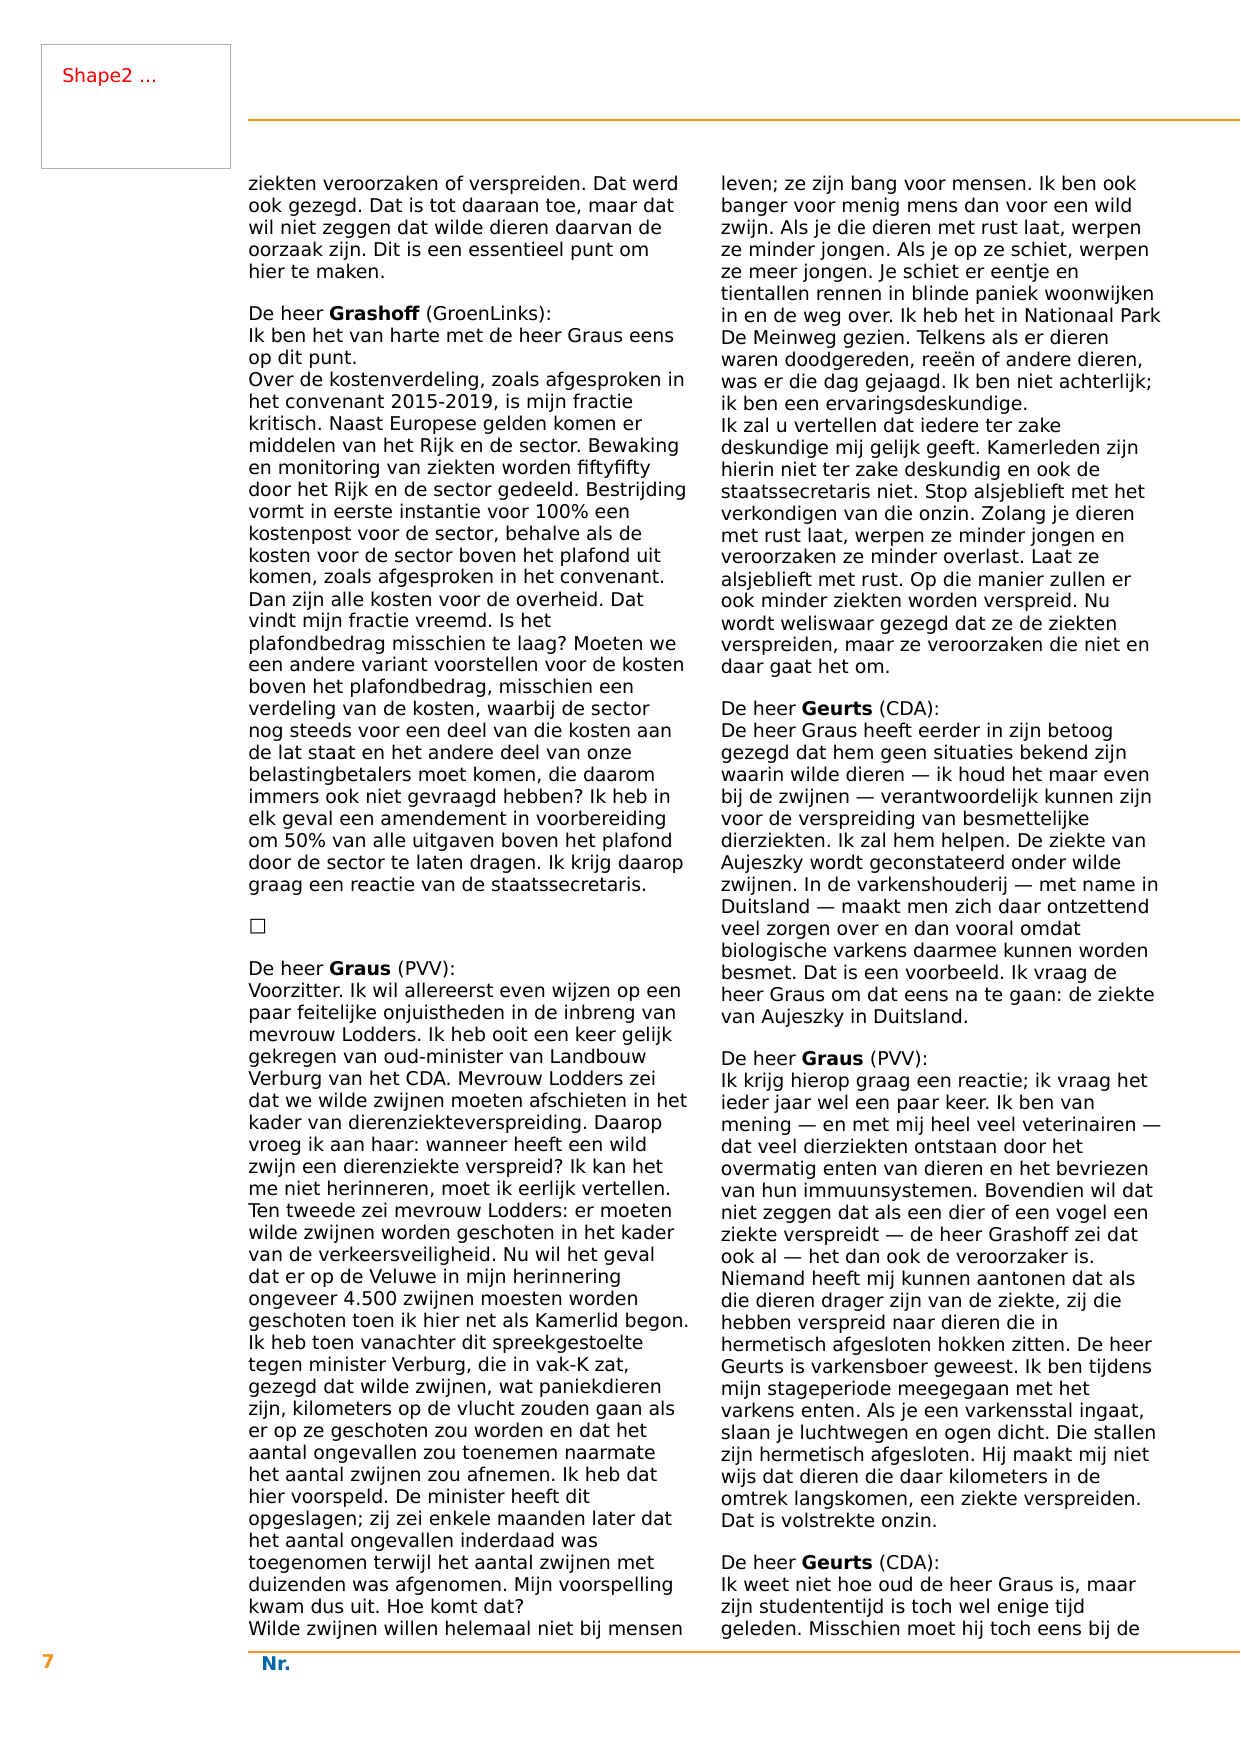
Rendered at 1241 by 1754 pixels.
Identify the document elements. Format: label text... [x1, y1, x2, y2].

text Ik krijg hierop graag een reactie; ik vraag het ieder jaar wel een paar keer. Ik ben van mening — en met mij heel veel veterinairen — dat veel dierziekten ontstaan door het overmatig enten van dieren en het bevriezen van hun immuunsystemen. Bovendien wil dat niet zeggen dat als een dier of een vogel een ziekte verspreidt — de heer Grashoff zei dat ook al — het dan ook de veroorzaker is. Niemand heeft mij kunnen aantonen dat als die dieren drager zijn van de ziekte, zij die hebben verspreid naar dieren die in hermetisch afgesloten hokken zitten. De heer Geurts is varkensboer geweest. Ik ben tijdens mijn stageperiode meegegaan met het varkens enten. Als je een varkensstal ingaat, slaan je luchtwegen en ogen dicht. Die stallen zijn hermetisch afgesloten. Hij maakt mij niet wijs dat dieren die daar kilometers in de omtrek langskomen, een ziekte verspreiden. Dat is volstrekte onzin. [721, 1070, 1163, 1532]
text De heer Grashoff (GroenLinks): [248, 303, 691, 325]
text Ik weet niet hoe oud de heer Graus is, maar zijn studententijd is toch wel enige tijd geleden. Misschien moet hij toch eens bij de [721, 1573, 1163, 1639]
text ⬜ [248, 916, 691, 938]
text De heer Graus heeft eerder in zijn betoog gezegd dat hem geen situaties bekend zijn waarin wilde dieren — ik houd het maar even bij de zwijnen — verantwoordelijk kunnen zijn voor de verspreiding van besmettelijke dierziekten. Ik zal hem helpen. De ziekte van Aujeszky wordt geconstateerd onder wilde zwijnen. In de varkenshouderij — met name in Duitsland — maakt men zich daar ontzettend veel zorgen over en dan vooral omdat biologische varkens daarmee kunnen worden besmet. Dat is een voorbeeld. Ik vraag de heer Graus om dat eens na te gaan: de ziekte van Aujeszky in Duitsland. [721, 720, 1163, 1028]
text leven; ze zijn bang voor mensen. Ik ben ook banger voor menig mens dan voor een wild zwijn. Als je die dieren met rust laat, werpen ze minder jongen. Als je op ze schiet, werpen ze meer jongen. Je schiet er eentje en tientallen rennen in blinde paniek woonwijken in en de weg over. Ik heb het in Nationaal Park De Meinweg gezien. Telkens als er dieren waren doodgereden, reeën of andere dieren, was er die dag gejaagd. Ik ben niet achterlijk; ik ben een ervaringsdeskundige. [721, 173, 1163, 414]
text ziekten veroorzaken of verspreiden. Dat werd ook gezegd. Dat is tot daaraan toe, maar dat wil niet zeggen dat wilde dieren daarvan de oorzaak zijn. Dit is een essentieel punt om hier te maken. [248, 173, 691, 283]
text Wilde zwijnen willen helemaal niet bij mensen [248, 1617, 691, 1639]
text De heer Geurts (CDA): [721, 698, 1163, 720]
text De heer Graus (PVV): [248, 958, 691, 980]
text De heer Graus (PVV): [721, 1048, 1163, 1070]
text Voorzitter. Ik wil allereerst even wijzen op een paar feitelijke onjuistheden in de inbreng van mevrouw Lodders. Ik heb ooit een keer gelijk gekregen van oud-minister van Landbouw Verburg van het CDA. Mevrouw Lodders zei dat we wilde zwijnen moeten afschieten in het kader van dierenziekteverspreiding. Daarop vroeg ik aan haar: wanneer heeft een wild zwijn een dierenziekte verspreid? Ik kan het me niet herinneren, moet ik eerlijk vertellen. Ten tweede zei mevrouw Lodders: er moeten wilde zwijnen worden geschoten in het kader van de verkeersveiligheid. Nu wil het geval dat er op de Veluwe in mijn herinnering ongeveer 4.500 zwijnen moesten worden geschoten toen ik hier net als Kamerlid begon. Ik heb toen vanachter dit spreekgestoelte tegen minister Verburg, die in vak-K zat, gezegd dat wilde zwijnen, wat paniekdieren zijn, kilometers op de vlucht zouden gaan als er op ze geschoten zou worden en dat het aantal ongevallen zou toenemen naarmate het aantal zwijnen zou afnemen. Ik heb dat hier voorspeld. De minister heeft dit opgeslagen; zij zei enkele maanden later dat het aantal ongevallen inderdaad was toegenomen terwijl het aantal zwijnen met duizenden was afgenomen. Mijn voorspelling kwam dus uit. Hoe komt dat? [248, 980, 691, 1617]
text Over de kostenverdeling, zoals afgesproken in het convenant 2015-2019, is mijn fractie kritisch. Naast Europese gelden komen er middelen van het Rijk en de sector. Bewaking en monitoring van ziekten worden fiftyfifty door het Rijk en de sector gedeeld. Bestrijding vormt in eerste instantie voor 100% een kostenpost voor de sector, behalve als de kosten voor de sector boven het plafond uit komen, zoals afgesproken in het convenant. Dan zijn alle kosten voor de overheid. Dat vindt mijn fractie vreemd. Is het plafondbedrag misschien te laag? Moeten we een andere variant voorstellen voor de kosten boven het plafondbedrag, misschien een verdeling van de kosten, waarbij de sector nog steeds voor een deel van die kosten aan de lat staat en het andere deel van onze belastingbetalers moet komen, die daarom immers ook niet gevraagd hebben? Ik heb in elk geval een amendement in voorbereiding om 50% van alle uitgaven boven het plafond door de sector te laten dragen. Ik krijg daarop graag een reactie van de staatssecretaris. [248, 369, 691, 896]
text Ik ben het van harte met de heer Graus eens op dit punt. [248, 325, 691, 369]
text Ik zal u vertellen dat iedere ter zake deskundige mij gelijk geeft. Kamerleden zijn hierin niet ter zake deskundig en ook de staatssecretaris niet. Stop alsjeblieft met het verkondigen van die onzin. Zolang je dieren met rust laat, werpen ze minder jongen en veroorzaken ze minder overlast. Laat ze alsjeblieft met rust. Op die manier zullen er ook minder ziekten worden verspreid. Nu wordt weliswaar gezegd dat ze de ziekten verspreiden, maar ze veroorzaken die niet en daar gaat het om. [721, 414, 1163, 678]
text De heer Geurts (CDA): [721, 1552, 1163, 1573]
